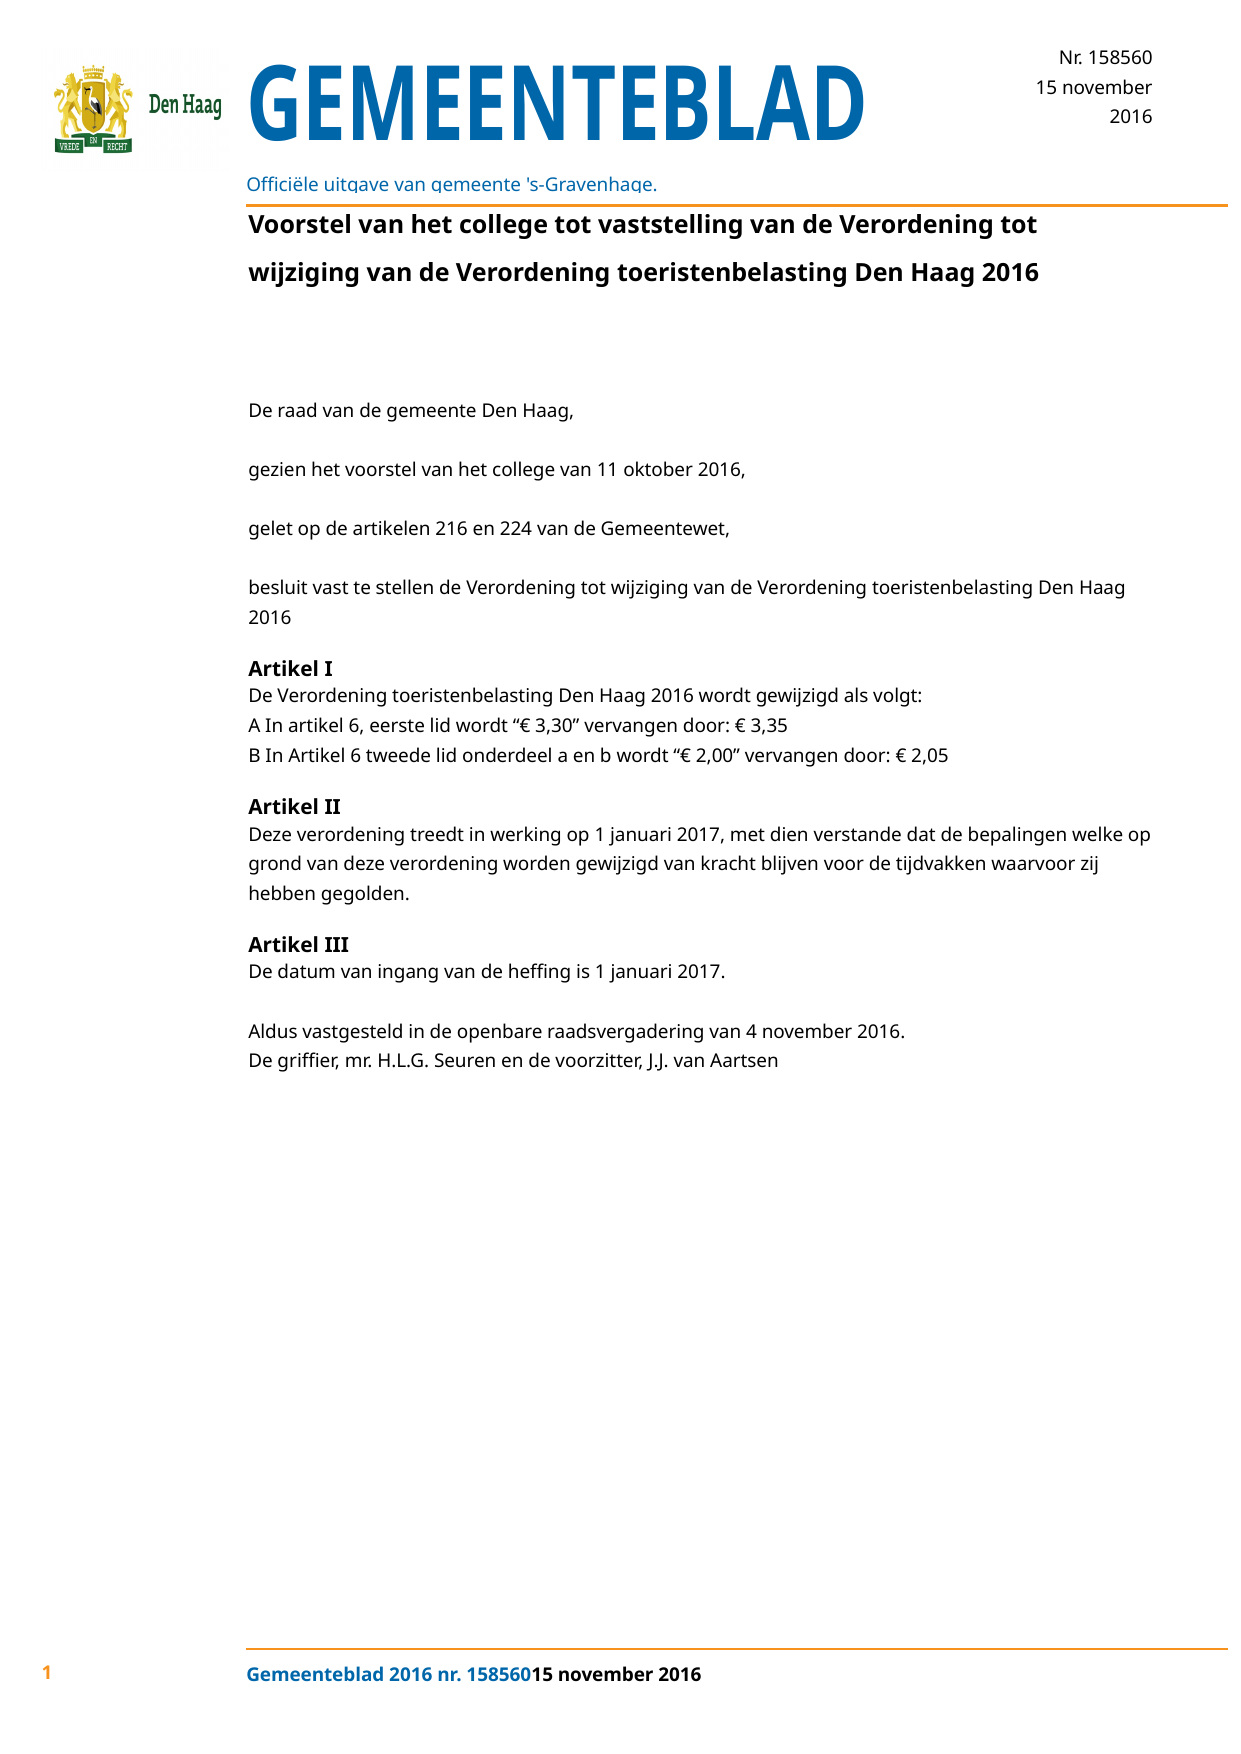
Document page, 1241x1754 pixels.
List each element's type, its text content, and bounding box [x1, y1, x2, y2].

text Artikel III [248, 930, 1152, 959]
text Artikel I [248, 654, 1152, 683]
text De griffier, mr. H.L.G. Seuren en de voorzitter, J.J. van Aartsen [248, 1047, 1152, 1073]
text gelet op de artikelen 216 en 224 van de Gemeentewet, [248, 515, 1152, 541]
text De datum van ingang van de heffing is 1 januari 2017. [248, 959, 1152, 984]
text Artikel II [248, 792, 1152, 821]
text besluit vast te stellen de Verordening tot wijziging van de Verordening toeristenbelasting Den Haag 2016 [248, 574, 1152, 629]
text Deze verordening treedt in werking op 1 januari 2017, met dien verstande dat de bepalingen welke op grond van deze verordening worden gewijzigd van kracht blijven voor de tijdvakken waarvoor zij hebben gegolden. [248, 821, 1152, 906]
text De Verordening toeristenbelasting Den Haag 2016 wordt gewijzigd als volgt: [248, 683, 1152, 708]
text B In Artikel 6 tweede lid onderdeel a en b wordt “€ 2,00” vervangen door: € 2,05 [248, 742, 1152, 768]
text Aldus vastgesteld in de openbare raadsvergadering van 4 november 2016. [248, 1018, 1152, 1044]
text Voorstel van het college tot vaststelling van de Verordening tot wijziging van de Verordening toeristenbelasting Den Haag 2016 [248, 207, 1152, 288]
picture [41, 47, 231, 172]
text De raad van de gemeente Den Haag, [248, 397, 1152, 422]
text gezien het voorstel van het college van 11 oktober 2016, [248, 456, 1152, 482]
text A In artikel 6, eerste lid wordt “€ 3,30” vervangen door: € 3,35 [248, 712, 1152, 738]
